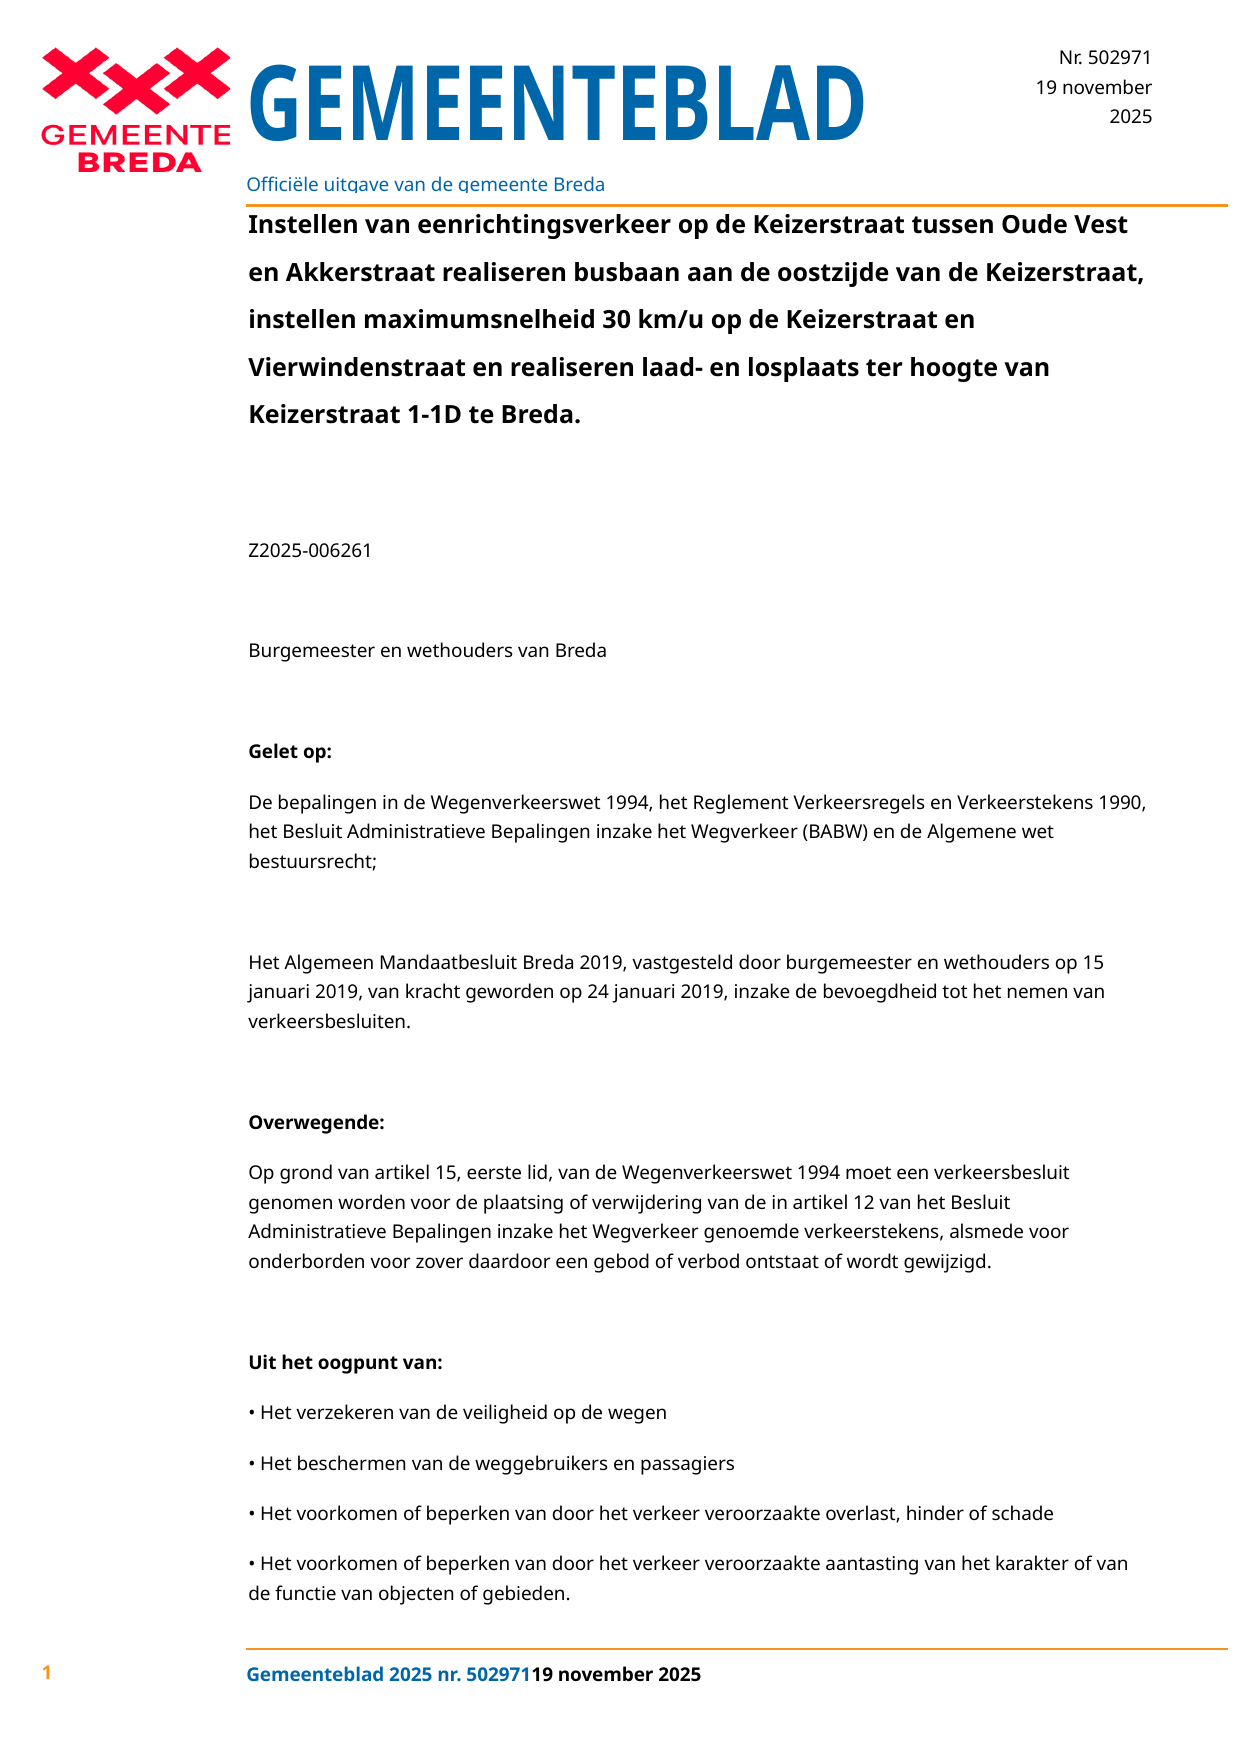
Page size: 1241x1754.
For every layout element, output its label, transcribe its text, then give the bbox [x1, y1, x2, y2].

text • Het voorkomen of beperken van door het verkeer veroorzaakte overlast, hinder of schade [248, 1500, 1152, 1526]
text • Het voorkomen of beperken van door het verkeer veroorzaakte aantasting van het karakter of van de functie van objecten of gebieden. [248, 1551, 1152, 1606]
text Op grond van artikel 15, eerste lid, van de Wegenverkeerswet 1994 moet een verkeersbesluit genomen worden voor de plaatsing of verwijdering van de in artikel 12 van het Besluit Administratieve Bepalingen inzake het Wegverkeer genoemde verkeerstekens, alsmede voor onderborden voor zover daardoor een gebod of verbod ontstaat of wordt gewijzigd. [248, 1159, 1152, 1274]
text • Het beschermen van de weggebruikers en passagiers [248, 1450, 1152, 1476]
text Overwegende: [248, 1109, 1152, 1135]
text Z2025-006261 [248, 537, 1152, 563]
text Het Algemeen Mandaatbesluit Breda 2019, vastgesteld door burgemeester en wethouders op 15 januari 2019, van kracht geworden op 24 januari 2019, inzake de bevoegdheid tot het nemen van verkeersbesluiten. [248, 949, 1152, 1034]
text Instellen van eenrichtingsverkeer op de Keizerstraat tussen Oude Vest en Akkerstraat realiseren busbaan aan de oostzijde van de Keizerstraat, instellen maximumsnelheid 30 km/u op de Keizerstraat en Vierwindenstraat en realiseren laad- en losplaats ter hoogte van Keizerstraat 1-1D te Breda. [248, 207, 1152, 431]
text • Het verzekeren van de veiligheid op de wegen [248, 1399, 1152, 1425]
text De bepalingen in de Wegenverkeerswet 1994, het Reglement Verkeersregels en Verkeerstekens 1990, het Besluit Administratieve Bepalingen inzake het Wegverkeer (BABW) en de Algemene wet bestuursrecht; [248, 789, 1152, 874]
text Gelet op: [248, 738, 1152, 764]
picture [41, 47, 231, 172]
text Burgemeester en wethouders van Breda [248, 638, 1152, 663]
text Uit het oogpunt van: [248, 1349, 1152, 1375]
